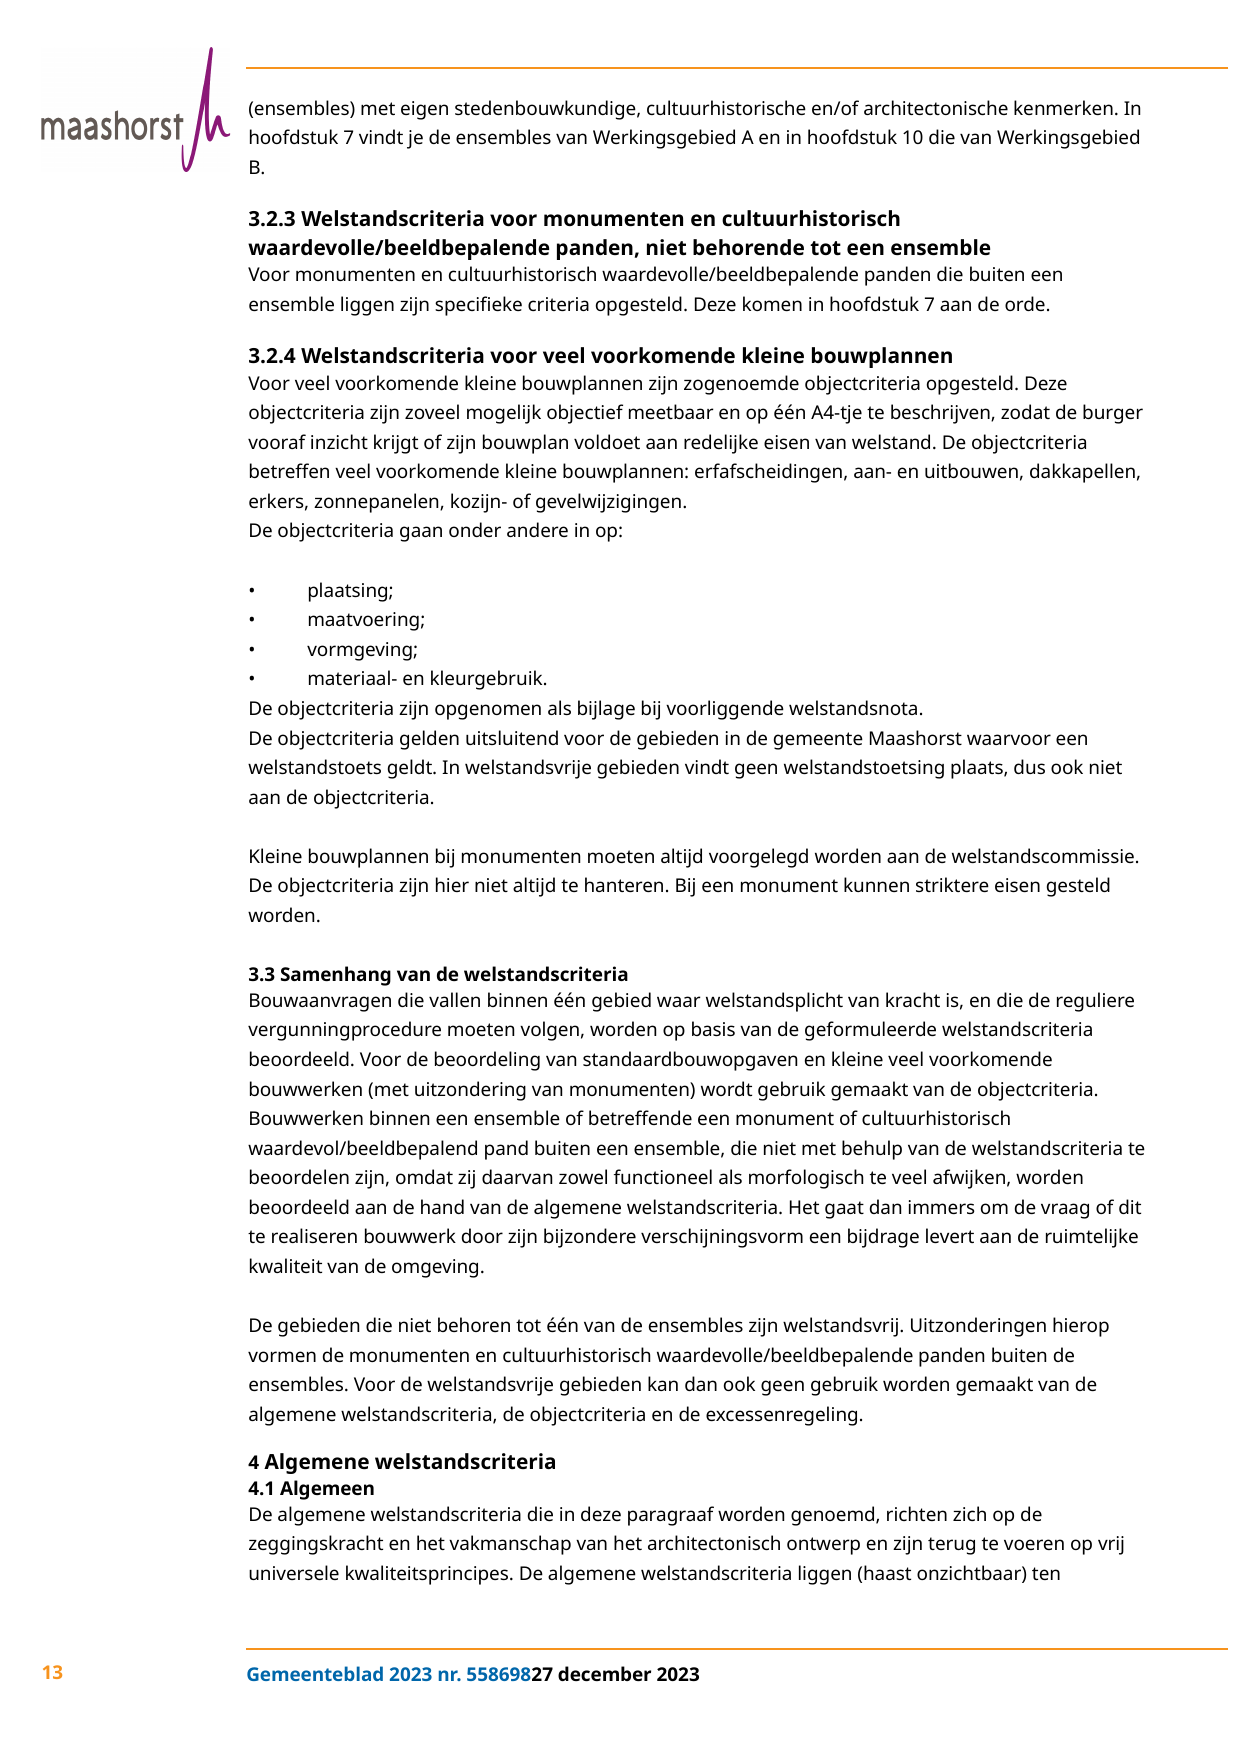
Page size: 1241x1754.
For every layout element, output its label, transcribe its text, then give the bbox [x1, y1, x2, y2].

text De algemene welstandscriteria die in deze paragraaf worden genoemd, richten zich op de zeggingskracht en het vakmanschap van het architectonisch ontwerp en zijn terug te voeren op vrij universele kwaliteitsprincipes. De algemene welstandscriteria liggen (haast onzichtbaar) ten [248, 1501, 1152, 1586]
list maatvoering; [248, 606, 1152, 632]
text 3.3 Samenhang van de welstandscriteria [248, 961, 1152, 987]
text Bouwwerken binnen een ensemble of betreffende een monument of cultuurhistorisch waardevol/beeldbepalend pand buiten een ensemble, die niet met behulp van de welstandscriteria te beoordelen zijn, omdat zij daarvan zowel functioneel als morfologisch te veel afwijken, worden beoordeeld aan de hand van de algemene welstandscriteria. Het gaat dan immers om de vraag of dit te realiseren bouwwerk door zijn bijzondere verschijningsvorm een bijdrage levert aan de ruimtelijke kwaliteit van de omgeving. [248, 1105, 1152, 1279]
text De objectcriteria gaan onder andere in op: [248, 518, 1152, 543]
text 3.2.3 Welstandscriteria voor monumenten en cultuurhistorisch waardevolle/beeldbepalende panden, niet behorende tot een ensemble [248, 204, 1152, 261]
text De objectcriteria zijn opgenomen als bijlage bij voorliggende welstandsnota. [248, 695, 1152, 721]
text Voor veel voorkomende kleine bouwplannen zijn zogenoemde objectcriteria opgesteld. Deze objectcriteria zijn zoveel mogelijk objectief meetbaar en op één A4-tje te beschrijven, zodat de burger vooraf inzicht krijgt of zijn bouwplan voldoet aan redelijke eisen van welstand. De objectcriteria betreffen veel voorkomende kleine bouwplannen: erfafscheidingen, aan- en uitbouwen, dakkapellen, erkers, zonnepanelen, kozijn- of gevelwijzigingen. [248, 370, 1152, 514]
text Voor monumenten en cultuurhistorisch waardevolle/beeldbepalende panden die buiten een ensemble liggen zijn specifieke criteria opgesteld. Deze komen in hoofdstuk 7 aan de orde. [248, 261, 1152, 317]
text De gebieden die niet behoren tot één van de ensembles zijn welstandsvrij. Uitzonderingen hierop vormen de monumenten en cultuurhistorisch waardevolle/beeldbepalende panden buiten de ensembles. Voor de welstandsvrije gebieden kan dan ook geen gebruik worden gemaakt van de algemene welstandscriteria, de objectcriteria en de excessenregeling. [248, 1312, 1152, 1427]
text (ensembles) met eigen stedenbouwkundige, cultuurhistorische en/of architectonische kenmerken. In hoofdstuk 7 vindt je de ensembles van Werkingsgebied A en in hoofdstuk 10 die van Werkingsgebied B. [248, 95, 1152, 180]
text 4 Algemene welstandscriteria [248, 1447, 1152, 1475]
text De objectcriteria gelden uitsluitend voor de gebieden in de gemeente Maashorst waarvoor een welstandstoets geldt. In welstandsvrije gebieden vindt geen welstandstoetsing plaats, dus ook niet aan de objectcriteria. [248, 725, 1152, 809]
list materiaal- en kleurgebruik. [248, 666, 1152, 691]
text 3.2.4 Welstandscriteria voor veel voorkomende kleine bouwplannen [248, 341, 1152, 370]
text 4.1 Algemeen [248, 1475, 1152, 1501]
list plaatsing; [248, 577, 1152, 602]
list vormgeving; [248, 636, 1152, 662]
picture [41, 47, 231, 172]
text Bouwaanvragen die vallen binnen één gebied waar welstandsplicht van kracht is, en die de reguliere vergunningprocedure moeten volgen, worden op basis van de geformuleerde welstandscriteria beoordeeld. Voor de beoordeling van standaardbouwopgaven en kleine veel voorkomende bouwwerken (met uitzondering van monumenten) wordt gebruik gemaakt van de objectcriteria. [248, 987, 1152, 1102]
text Kleine bouwplannen bij monumenten moeten altijd voorgelegd worden aan de welstandscommissie. De objectcriteria zijn hier niet altijd te hanteren. Bij een monument kunnen striktere eisen gesteld worden. [248, 843, 1152, 928]
